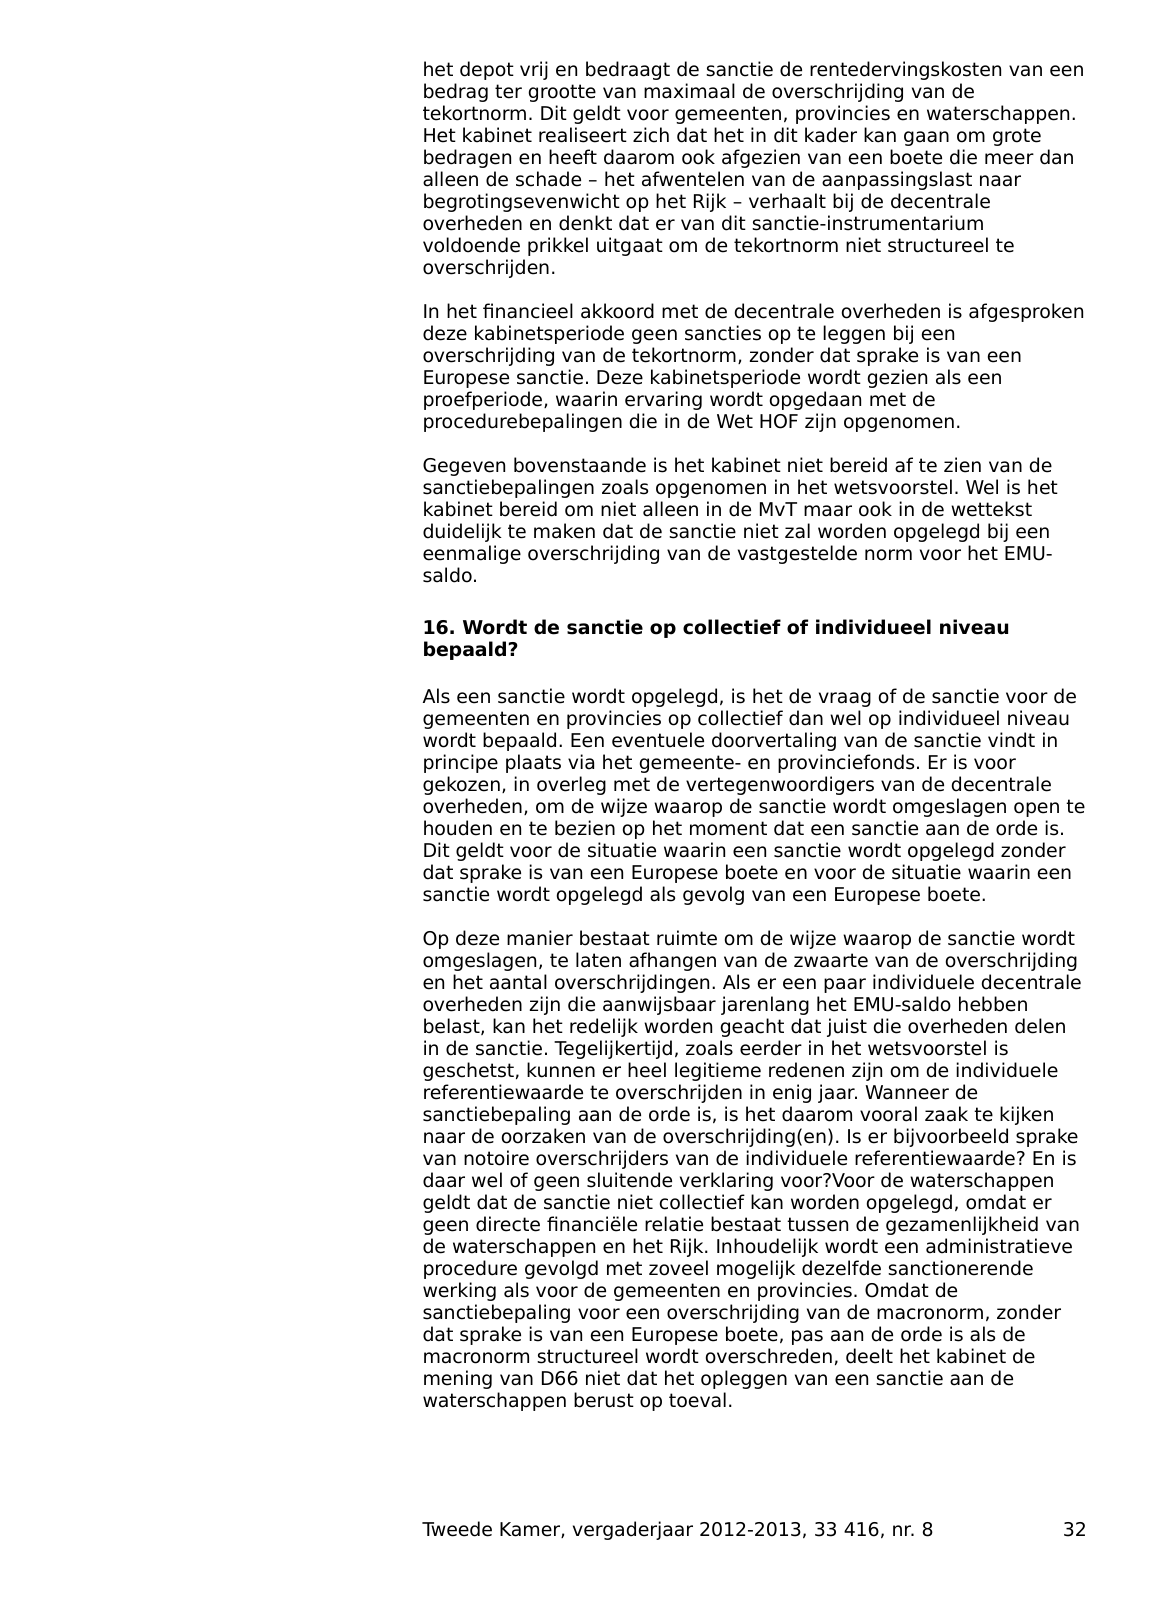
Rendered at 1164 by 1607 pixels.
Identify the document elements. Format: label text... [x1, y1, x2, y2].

text het depot vrij en bedraagt de sanctie de rentedervingskosten van een bedrag ter grootte van maximaal de overschrijding van de tekortnorm. Dit geldt voor gemeenten, provincies en waterschappen. Het kabinet realiseert zich dat het in dit kader kan gaan om grote bedragen en heeft daarom ook afgezien van een boete die meer dan alleen de schade – het afwentelen van de aanpassingslast naar begrotingsevenwicht op het Rijk – verhaalt bij de decentrale overheden en denkt dat er van dit sanctie-instrumentarium voldoende prikkel uitgaat om de tekortnorm niet structureel te overschrijden. [422, 59, 1087, 279]
text Op deze manier bestaat ruimte om de wijze waarop de sanctie wordt omgeslagen, te laten afhangen van de zwaarte van de overschrijding en het aantal overschrijdingen. Als er een paar individuele decentrale overheden zijn die aanwijsbaar jarenlang het EMU-saldo hebben belast, kan het redelijk worden geacht dat juist die overheden delen in de sanctie. Tegelijkertijd, zoals eerder in het wetsvoorstel is geschetst, kunnen er heel legitieme redenen zijn om de individuele referentiewaarde te overschrijden in enig jaar. Wanneer de sanctiebepaling aan de orde is, is het daarom vooral zaak te kijken naar de oorzaken van de overschrijding(en). Is er bijvoorbeeld sprake van notoire overschrijders van de individuele referentiewaarde? En is daar wel of geen sluitende verklaring voor?Voor de waterschappen geldt dat de sanctie niet collectief kan worden opgelegd, omdat er geen directe financiële relatie bestaat tussen de gezamenlijkheid van de waterschappen en het Rijk. Inhoudelijk wordt een administratieve procedure gevolgd met zoveel mogelijk dezelfde sanctionerende werking als voor de gemeenten en provincies. Omdat de sanctiebepaling voor een overschrijding van de macronorm, zonder dat sprake is van een Europese boete, pas aan de orde is als de macronorm structureel wordt overschreden, deelt het kabinet de mening van D66 niet dat het opleggen van een sanctie aan de waterschappen berust op toeval. [422, 928, 1087, 1411]
text In het financieel akkoord met de decentrale overheden is afgesproken deze kabinetsperiode geen sancties op te leggen bij een overschrijding van de tekortnorm, zonder dat sprake is van een Europese sanctie. Deze kabinetsperiode wordt gezien als een proefperiode, waarin ervaring wordt opgedaan met de procedurebepalingen die in de Wet HOF zijn opgenomen. [422, 301, 1087, 433]
text Gegeven bovenstaande is het kabinet niet bereid af te zien van de sanctiebepalingen zoals opgenomen in het wetsvoorstel. Wel is het kabinet bereid om niet alleen in de MvT maar ook in de wettekst duidelijk te maken dat de sanctie niet zal worden opgelegd bij een eenmalige overschrijding van de vastgestelde norm voor het EMU-saldo. [422, 455, 1087, 587]
text Als een sanctie wordt opgelegd, is het de vraag of de sanctie voor de gemeenten en provincies op collectief dan wel op individueel niveau wordt bepaald. Een eventuele doorvertaling van de sanctie vindt in principe plaats via het gemeente- en provinciefonds. Er is voor gekozen, in overleg met de vertegenwoordigers van de decentrale overheden, om de wijze waarop de sanctie wordt omgeslagen open te houden en te bezien op het moment dat een sanctie aan de orde is. Dit geldt voor de situatie waarin een sanctie wordt opgelegd zonder dat sprake is van een Europese boete en voor de situatie waarin een sanctie wordt opgelegd als gevolg van een Europese boete. [422, 686, 1087, 906]
subtitle 16. Wordt de sanctie op collectief of individueel niveau bepaald? [422, 617, 1087, 661]
